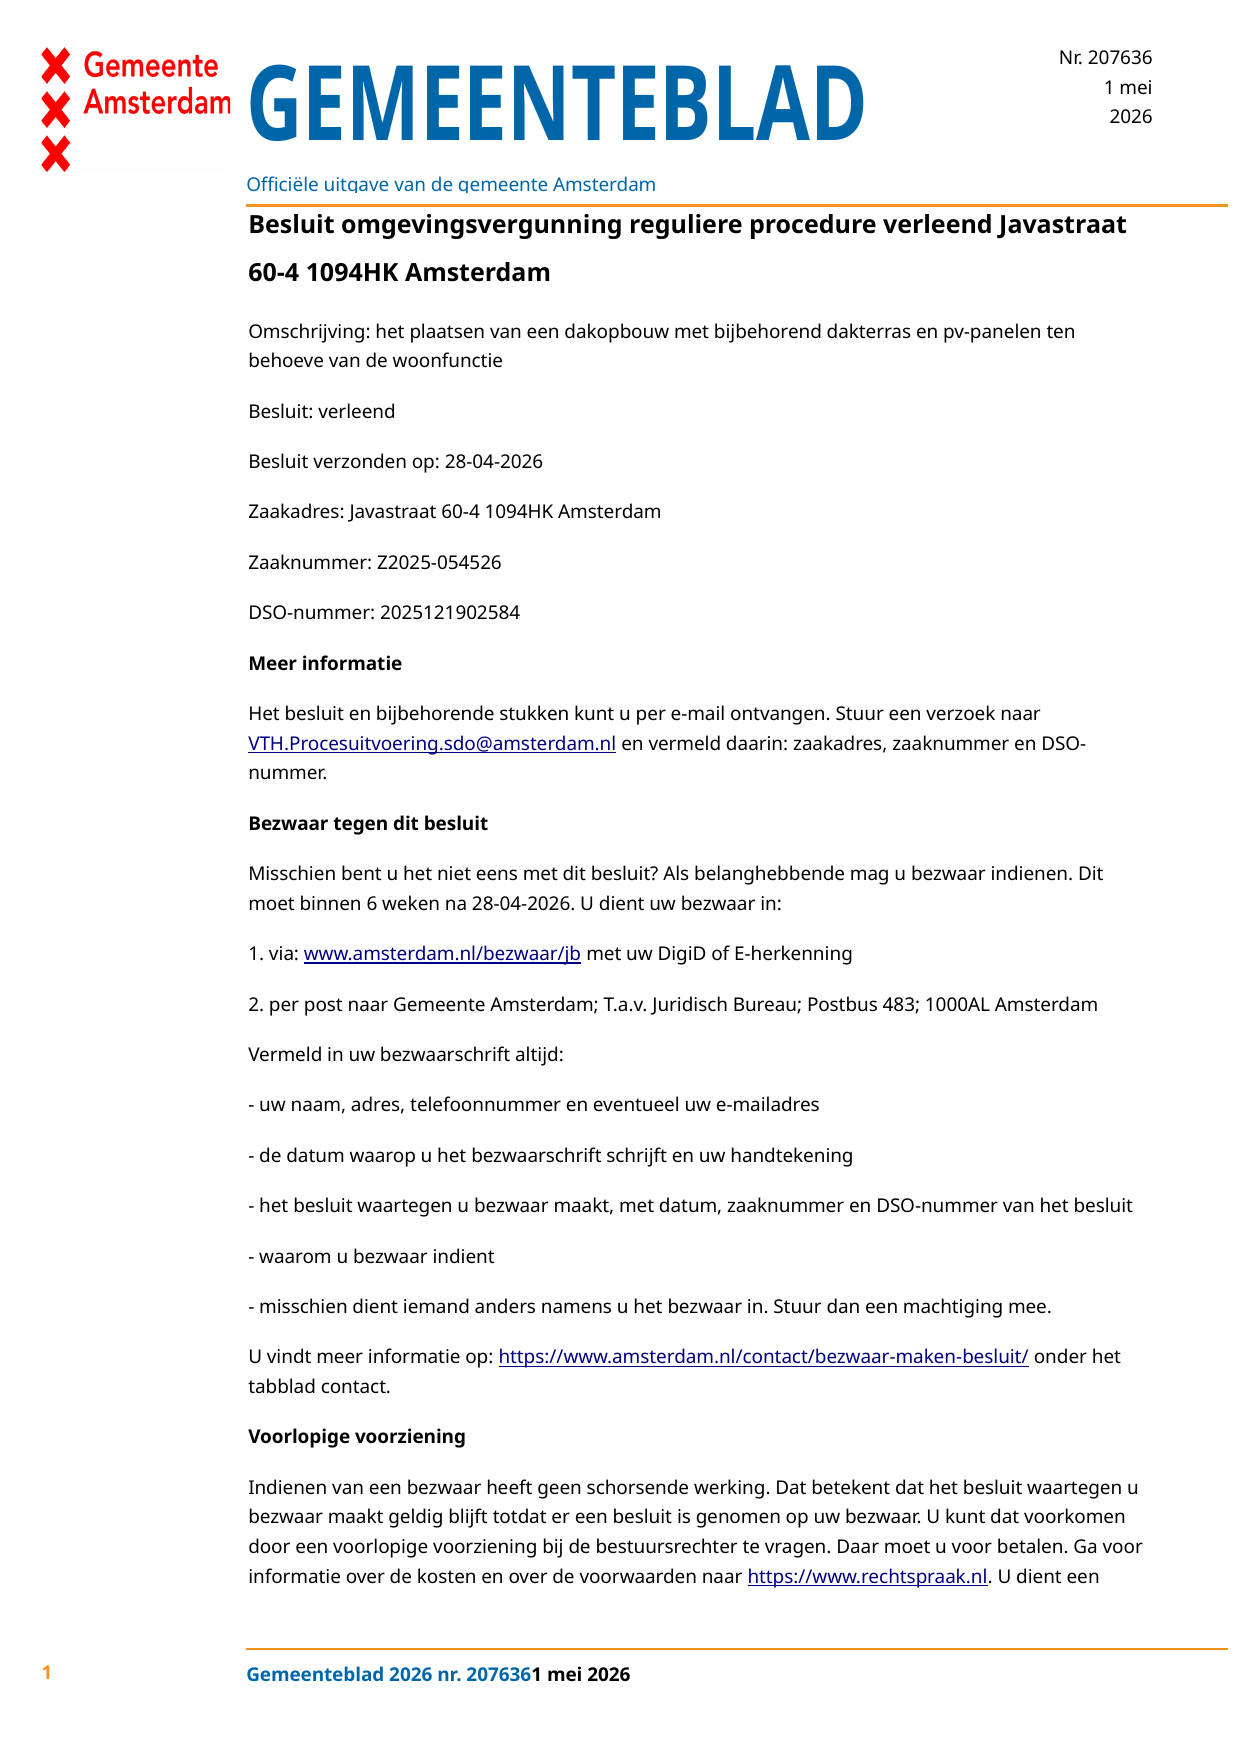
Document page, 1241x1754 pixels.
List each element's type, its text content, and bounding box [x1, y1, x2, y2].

text - misschien dient iemand anders namens u het bezwaar in. Stuur dan een machtiging mee. [248, 1293, 1152, 1319]
text - uw naam, adres, telefoonnummer en eventueel uw e-mailadres [248, 1092, 1152, 1117]
text DSO-nummer: 2025121902584 [248, 599, 1152, 625]
text - de datum waarop u het bezwaarschrift schrijft en uw handtekening [248, 1142, 1152, 1168]
text Indienen van een bezwaar heeft geen schorsende werking. Dat betekent dat het besluit waartegen u bezwaar maakt geldig blijft totdat er een besluit is genomen op uw bezwaar. U kunt dat voorkomen door een voorlopige voorziening bij de bestuursrechter te vragen. Daar moet u voor betalen. Ga voor informatie over de kosten en over de voorwaarden naar https://www.rechtspraak.nl. U dient een [248, 1474, 1152, 1589]
text 1. via: www.amsterdam.nl/bezwaar/jb met uw DigiD of E-herkenning [248, 940, 1152, 966]
text U vindt meer informatie op: https://www.amsterdam.nl/contact/bezwaar-maken-besluit/ onder het tabblad contact. [248, 1344, 1152, 1399]
text Misschien bent u het niet eens met dit besluit? Als belanghebbende mag u bezwaar indienen. Dit moet binnen 6 weken na 28-04-2026. U dient uw bezwaar in: [248, 860, 1152, 916]
text Besluit verzonden op: 28-04-2026 [248, 448, 1152, 474]
text Zaaknummer: Z2025-054526 [248, 549, 1152, 575]
picture [41, 47, 231, 172]
text - het besluit waartegen u bezwaar maakt, met datum, zaaknummer en DSO-nummer van het besluit [248, 1192, 1152, 1218]
text Meer informatie [248, 650, 1152, 676]
text Vermeld in uw bezwaarschrift altijd: [248, 1041, 1152, 1067]
text Het besluit en bijbehorende stukken kunt u per e-mail ontvangen. Stuur een verzoek naar VTH.Procesuitvoering.sdo@amsterdam.nl en vermeld daarin: zaakadres, zaaknummer en DSO-nummer. [248, 700, 1152, 785]
text Besluit omgevingsvergunning reguliere procedure verleend Javastraat 60-4 1094HK Amsterdam [248, 207, 1152, 288]
text 2. per post naar Gemeente Amsterdam; T.a.v. Juridisch Bureau; Postbus 483; 1000AL Amsterdam [248, 991, 1152, 1017]
text - waarom u bezwaar indient [248, 1243, 1152, 1269]
text Voorlopige voorziening [248, 1424, 1152, 1449]
text Zaakadres: Javastraat 60-4 1094HK Amsterdam [248, 499, 1152, 524]
text Omschrijving: het plaatsen van een dakopbouw met bijbehorend dakterras en pv-panelen ten behoeve van de woonfunctie [248, 318, 1152, 373]
text Bezwaar tegen dit besluit [248, 810, 1152, 836]
text Besluit: verleend [248, 398, 1152, 424]
